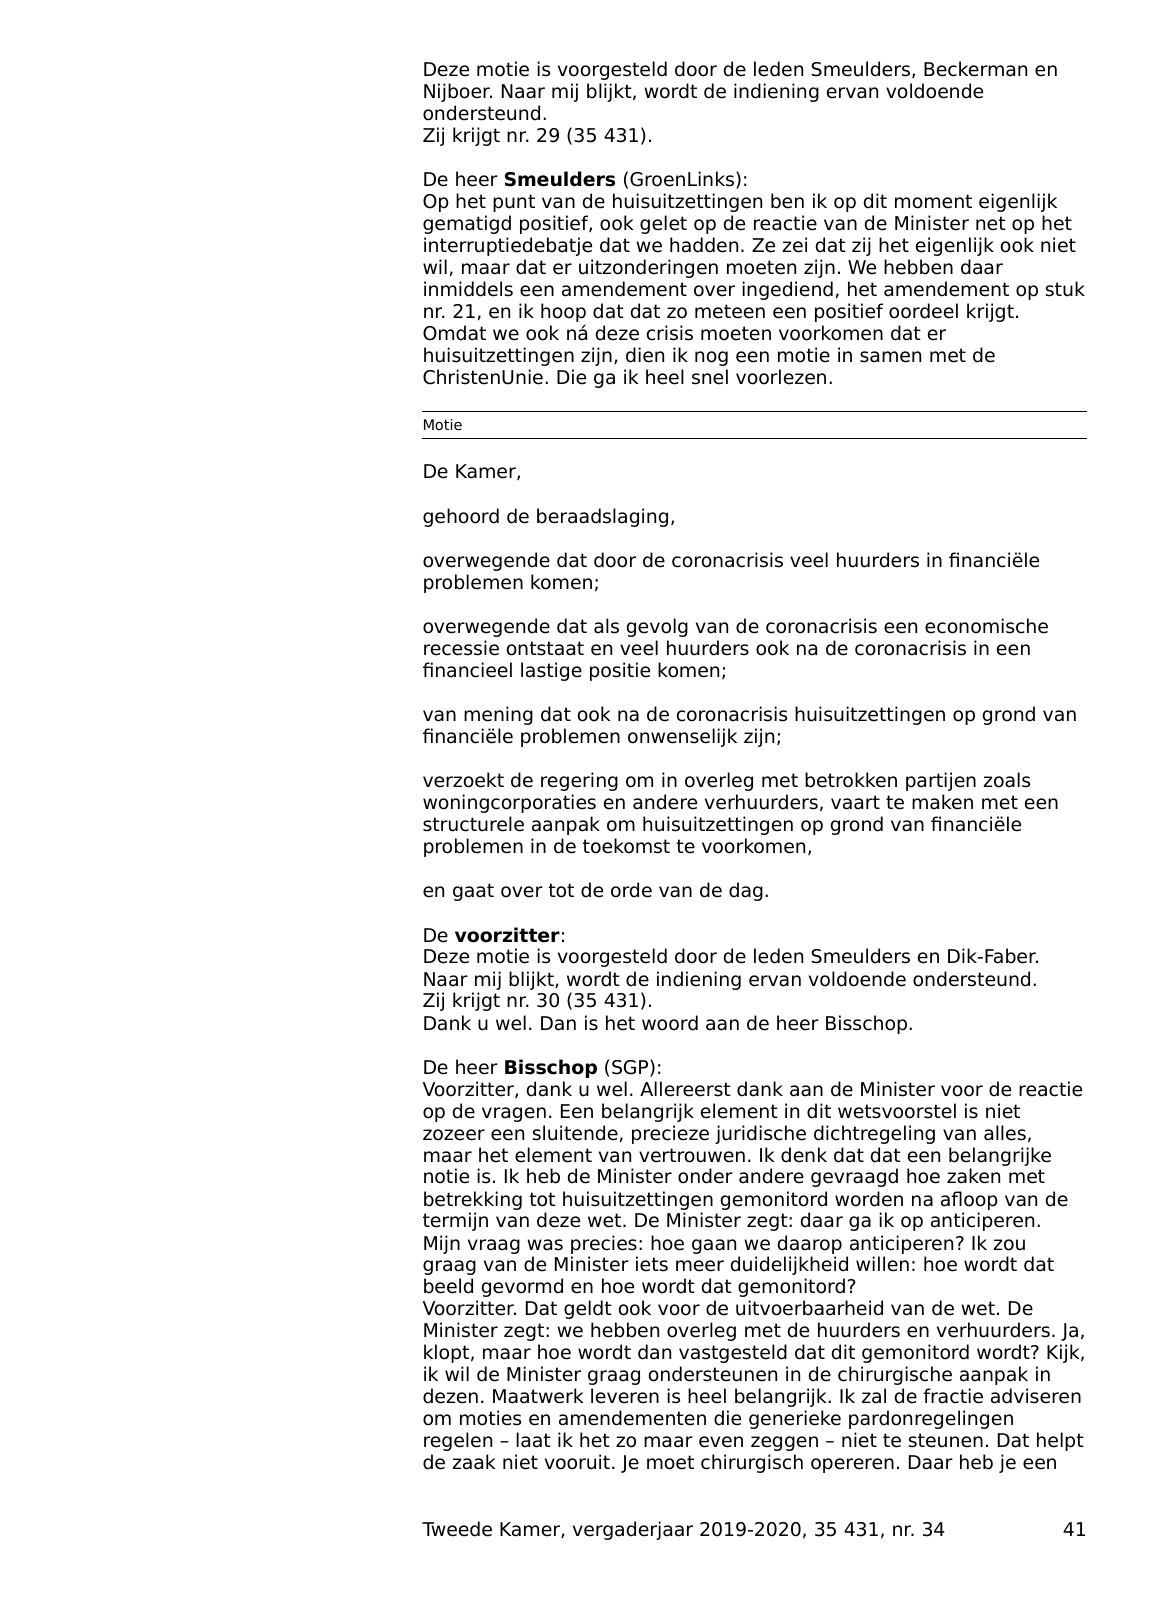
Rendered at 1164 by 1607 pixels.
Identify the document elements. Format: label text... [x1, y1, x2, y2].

text Dank u wel. Dan is het woord aan de heer Bisschop. [422, 1012, 1087, 1034]
text van mening dat ook na de coronacrisis huisuitzettingen op grond van financiële problemen onwenselijk zijn; [422, 704, 1087, 748]
text Omdat we ook ná deze crisis moeten voorkomen dat er huisuitzettingen zijn, dien ik nog een motie in samen met de ChristenUnie. Die ga ik heel snel voorlezen. [422, 323, 1087, 389]
text De voorzitter: [422, 924, 1087, 946]
text Deze motie is voorgesteld door de leden Smeulders, Beckerman en Nijboer. Naar mij blijkt, wordt de indiening ervan voldoende ondersteund. [422, 59, 1087, 125]
table_header Motie [422, 412, 1087, 438]
text Zij krijgt nr. 30 (35 431). [422, 990, 1087, 1012]
text De Kamer, [422, 461, 1087, 483]
text verzoekt de regering om in overleg met betrokken partijen zoals woningcorporaties en andere verhuurders, vaart te maken met een structurele aanpak om huisuitzettingen op grond van financiële problemen in de toekomst te voorkomen, [422, 770, 1087, 858]
text en gaat over tot de orde van de dag. [422, 880, 1087, 902]
text gehoord de beraadslaging, [422, 506, 1087, 528]
text De heer Bisschop (SGP): [422, 1057, 1087, 1078]
text Zij krijgt nr. 29 (35 431). [422, 125, 1087, 147]
text Deze motie is voorgesteld door de leden Smeulders en Dik-Faber. Naar mij blijkt, wordt de indiening ervan voldoende ondersteund. [422, 946, 1087, 990]
text Voorzitter. Dat geldt ook voor de uitvoerbaarheid van de wet. De Minister zegt: we hebben overleg met de huurders en verhuurders. Ja, klopt, maar hoe wordt dan vastgesteld dat dit gemonitord wordt? Kijk, ik wil de Minister graag ondersteunen in de chirurgische aanpak in dezen. Maatwerk leveren is heel belangrijk. Ik zal de fractie adviseren om moties en amendementen die generieke pardonregelingen regelen – laat ik het zo maar even zeggen – niet te steunen. Dat helpt de zaak niet vooruit. Je moet chirurgisch opereren. Daar heb je een [422, 1298, 1087, 1474]
text Op het punt van de huisuitzettingen ben ik op dit moment eigenlijk gematigd positief, ook gelet op de reactie van de Minister net op het interruptiedebatje dat we hadden. Ze zei dat zij het eigenlijk ook niet wil, maar dat er uitzonderingen moeten zijn. We hebben daar inmiddels een amendement over ingediend, het amendement op stuk nr. 21, en ik hoop dat dat zo meteen een positief oordeel krijgt. [422, 191, 1087, 323]
text Voorzitter, dank u wel. Allereerst dank aan de Minister voor de reactie op de vragen. Een belangrijk element in dit wetsvoorstel is niet zozeer een sluitende, precieze juridische dichtregeling van alles, maar het element van vertrouwen. Ik denk dat dat een belangrijke notie is. Ik heb de Minister onder andere gevraagd hoe zaken met betrekking tot huisuitzettingen gemonitord worden na afloop van de termijn van deze wet. De Minister zegt: daar ga ik op anticiperen. Mijn vraag was precies: hoe gaan we daarop anticiperen? Ik zou graag van de Minister iets meer duidelijkheid willen: hoe wordt dat beeld gevormd en hoe wordt dat gemonitord? [422, 1078, 1087, 1298]
text overwegende dat door de coronacrisis veel huurders in financiële problemen komen; [422, 550, 1087, 594]
text De heer Smeulders (GroenLinks): [422, 169, 1087, 191]
text overwegende dat als gevolg van de coronacrisis een economische recessie ontstaat en veel huurders ook na de coronacrisis in een financieel lastige positie komen; [422, 616, 1087, 682]
